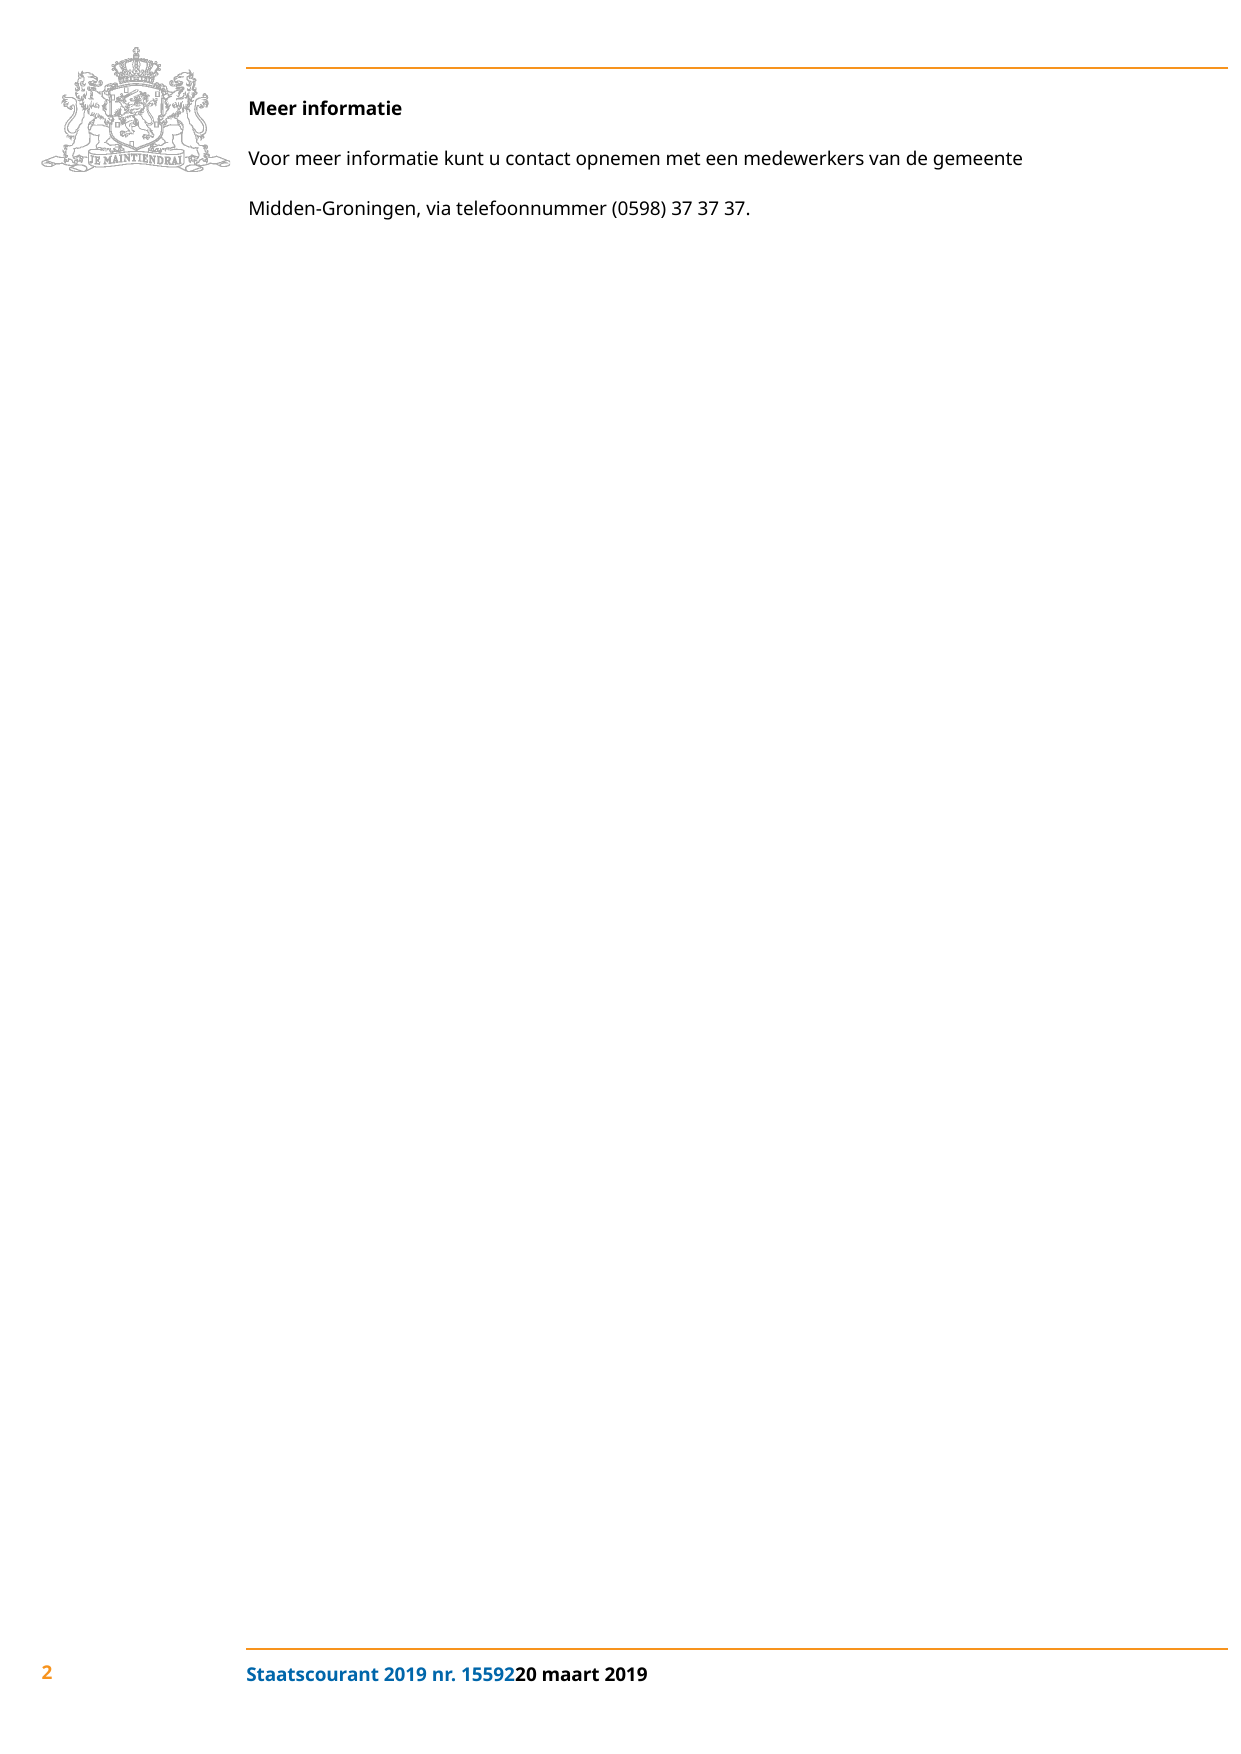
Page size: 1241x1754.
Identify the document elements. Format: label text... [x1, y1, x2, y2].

picture [41, 47, 231, 172]
text Voor meer informatie kunt u contact opnemen met een medewerkers van de gemeente [248, 145, 1152, 171]
text Meer informatie [248, 95, 1152, 121]
text Midden-Groningen, via telefoonnummer (0598) 37 37 37. [248, 196, 1152, 221]
